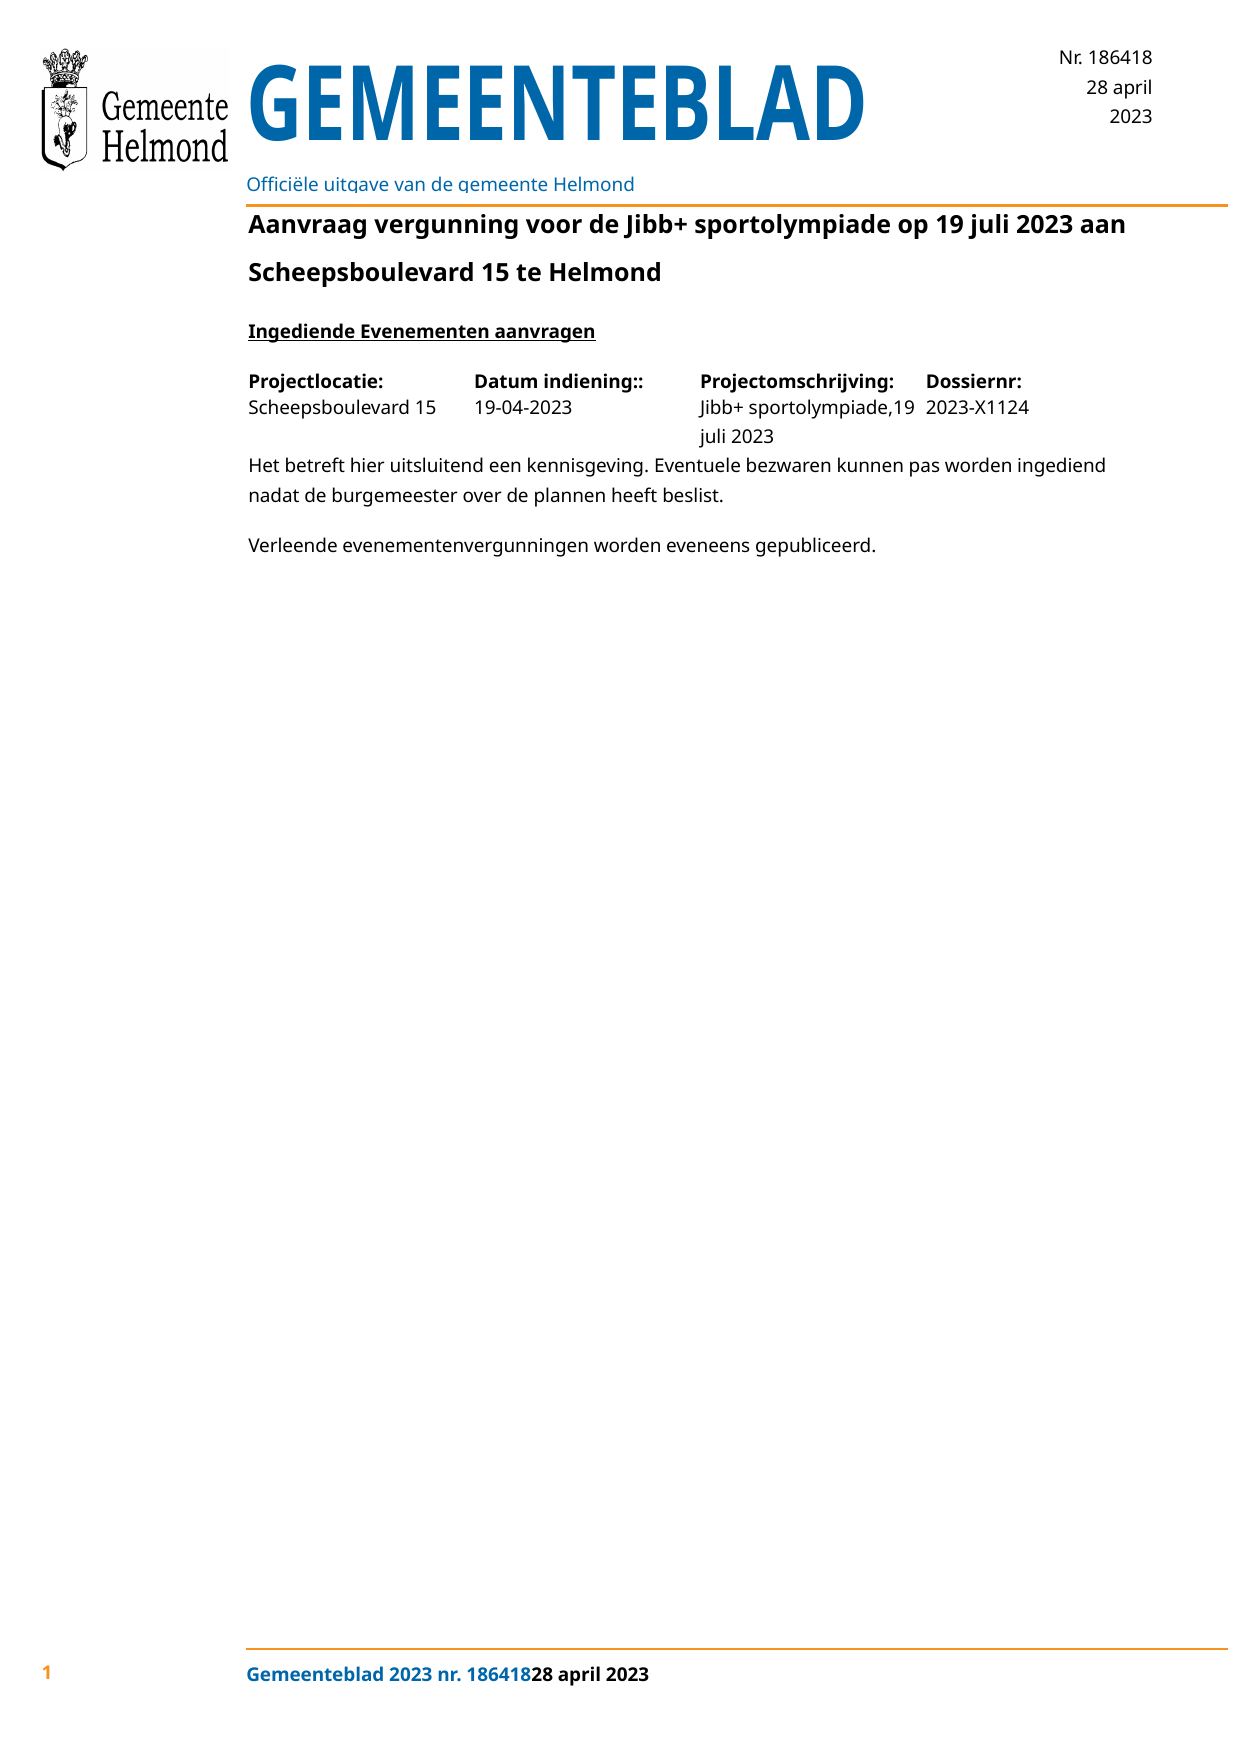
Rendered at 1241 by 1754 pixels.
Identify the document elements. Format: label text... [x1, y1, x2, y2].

table_cell Scheepsboulevard 15 [248, 394, 474, 449]
text Aanvraag vergunning voor de Jibb+ sportolympiade op 19 juli 2023 aan Scheepsboulevard 15 te Helmond [248, 207, 1152, 288]
text Het betreft hier uitsluitend een kennisgeving. Eventuele bezwaren kunnen pas worden ingediend nadat de burgemeester over de plannen heeft beslist. [248, 453, 1152, 508]
text Verleende evenementenvergunningen worden eveneens gepubliceerd. [248, 533, 1152, 558]
table_cell Jibb+ sportolympiade,19 juli 2023 [700, 394, 926, 449]
picture [41, 47, 231, 172]
table_header Datum indiening:: [474, 369, 700, 394]
table_header Projectlocatie: [248, 369, 474, 394]
table_cell 19-04-2023 [474, 394, 700, 449]
text Ingediende Evenementen aanvragen [248, 318, 1152, 344]
table_cell 2023-X1124 [926, 394, 1152, 449]
table_header Dossiernr: [926, 369, 1152, 394]
table_header Projectomschrijving: [700, 369, 926, 394]
